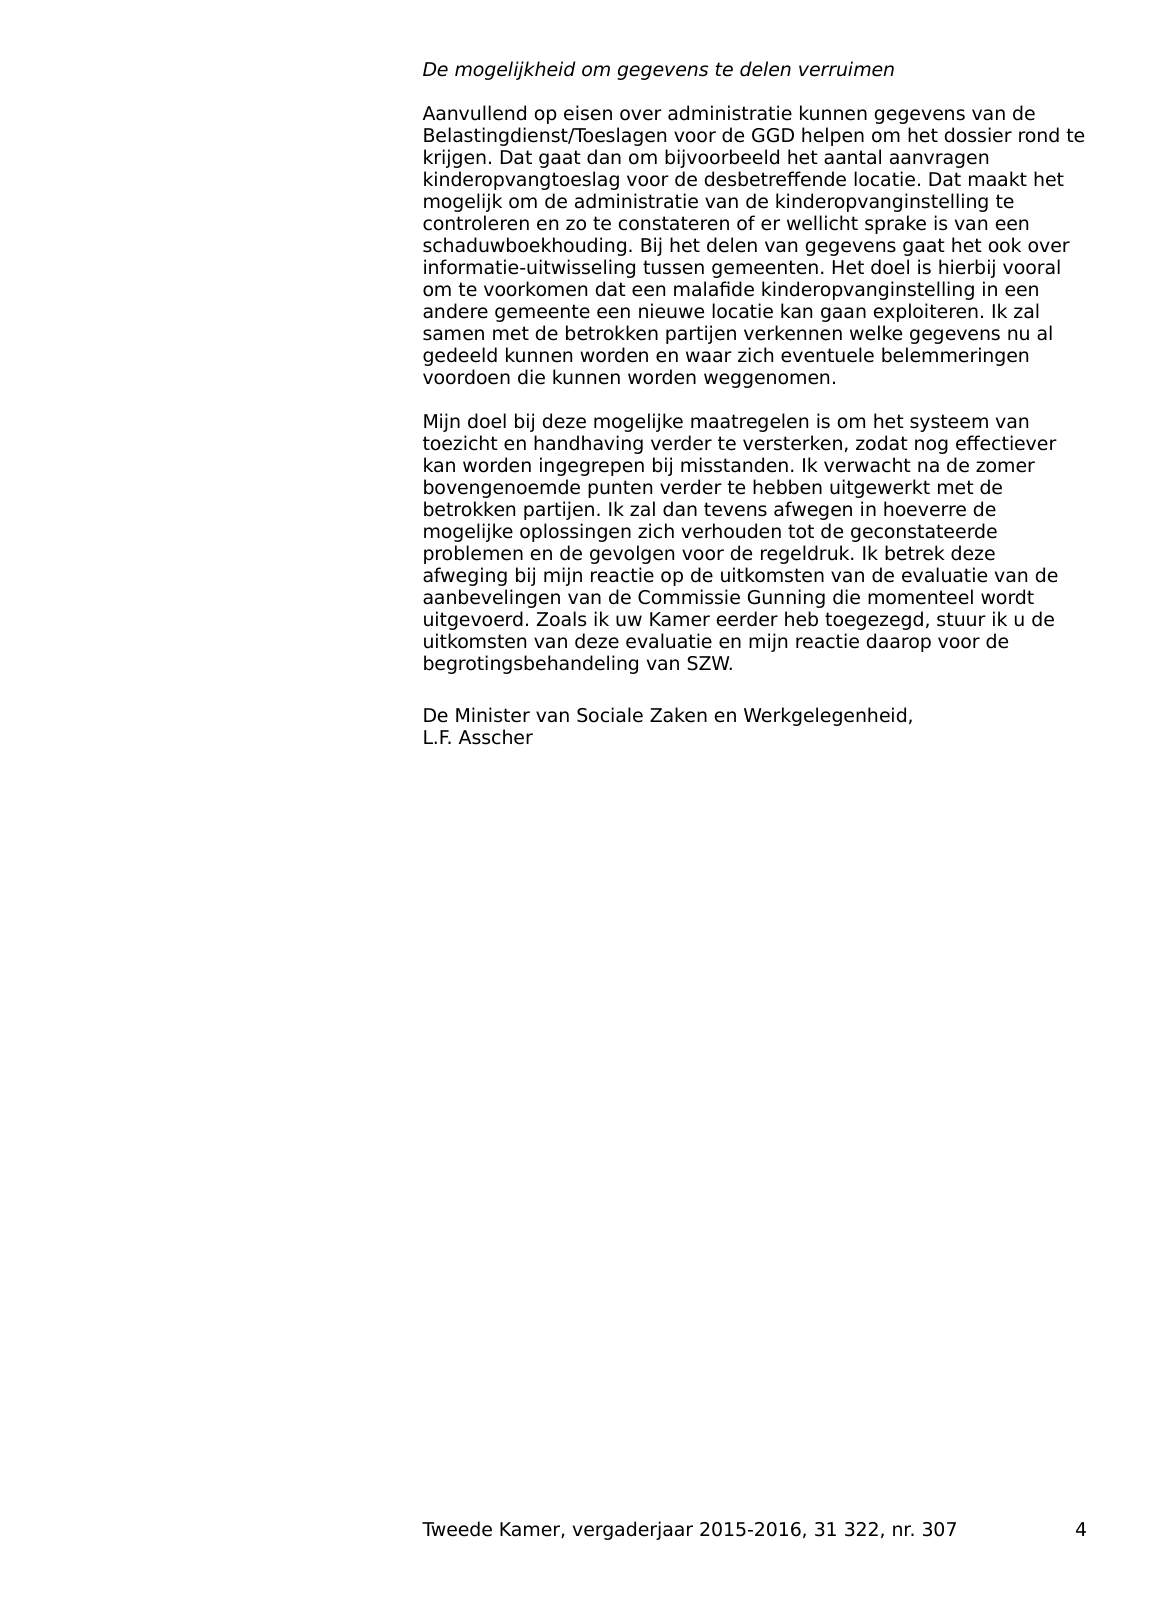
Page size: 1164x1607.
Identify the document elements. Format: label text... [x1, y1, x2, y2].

text De Minister van Sociale Zaken en Werkgelegenheid, L.F. Asscher [422, 705, 1087, 749]
subtitle De mogelijkheid om gegevens te delen verruimen [422, 59, 1087, 81]
text Mijn doel bij deze mogelijke maatregelen is om het systeem van toezicht en handhaving verder te versterken, zodat nog effectiever kan worden ingegrepen bij misstanden. Ik verwacht na de zomer bovengenoemde punten verder te hebben uitgewerkt met de betrokken partijen. Ik zal dan tevens afwegen in hoeverre de mogelijke oplossingen zich verhouden tot de geconstateerde problemen en de gevolgen voor de regeldruk. Ik betrek deze afweging bij mijn reactie op de uitkomsten van de evaluatie van de aanbevelingen van de Commissie Gunning die momenteel wordt uitgevoerd. Zoals ik uw Kamer eerder heb toegezegd, stuur ik u de uitkomsten van deze evaluatie en mijn reactie daarop voor de begrotingsbehandeling van SZW. [422, 411, 1087, 675]
text Aanvullend op eisen over administratie kunnen gegevens van de Belastingdienst/Toeslagen voor de GGD helpen om het dossier rond te krijgen. Dat gaat dan om bijvoorbeeld het aantal aanvragen kinderopvangtoeslag voor de desbetreffende locatie. Dat maakt het mogelijk om de administratie van de kinderopvanginstelling te controleren en zo te constateren of er wellicht sprake is van een schaduwboekhouding. Bij het delen van gegevens gaat het ook over informatie-uitwisseling tussen gemeenten. Het doel is hierbij vooral om te voorkomen dat een malafide kinderopvanginstelling in een andere gemeente een nieuwe locatie kan gaan exploiteren. Ik zal samen met de betrokken partijen verkennen welke gegevens nu al gedeeld kunnen worden en waar zich eventuele belemmeringen voordoen die kunnen worden weggenomen. [422, 103, 1087, 389]
